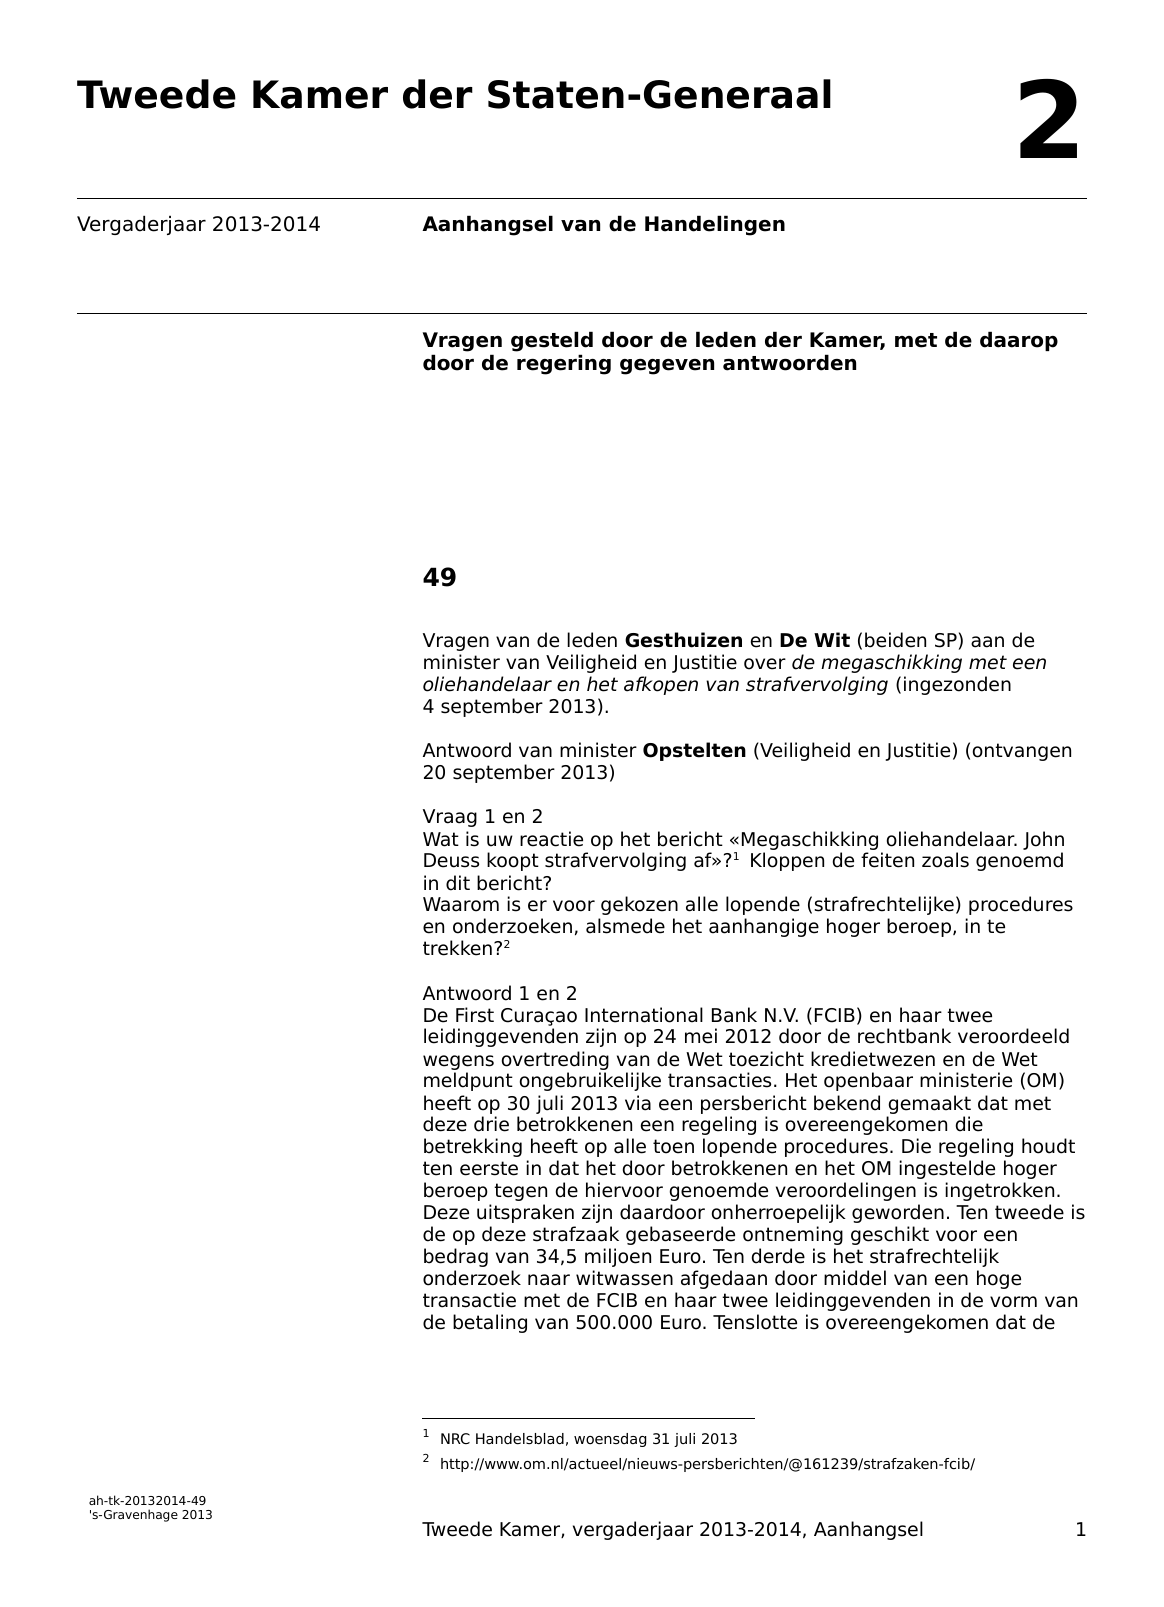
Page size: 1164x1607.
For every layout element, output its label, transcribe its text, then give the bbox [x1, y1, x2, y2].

text Waarom is er voor gekozen alle lopende (strafrechtelijke) procedures en onderzoeken, alsmede het aanhangige hoger beroep, in te trekken? [422, 894, 1087, 960]
text Vragen van de leden Gesthuizen en De Wit (beiden SP) aan de minister van Veiligheid en Justitie over de megaschikking met een oliehandelaar en het afkopen van strafvervolging (ingezonden 4 september 2013). [422, 630, 1087, 718]
table_cell Aanhangsel van de Handelingen [422, 199, 1087, 313]
table_cell [77, 314, 422, 375]
text 's-Gravenhage 2013 [88, 1508, 323, 1522]
table_cell Vergaderjaar 2013-2014 [77, 199, 422, 313]
text Antwoord van minister Opstelten (Veiligheid en Justitie) (ontvangen 20 september 2013) [422, 740, 1087, 784]
text Vraag 1 en 2 [422, 806, 1087, 828]
text De First Curaçao International Bank N.V. (FCIB) en haar twee leidinggevenden zijn op 24 mei 2012 door de rechtbank veroordeeld wegens overtreding van de Wet toezicht kredietwezen en de Wet meldpunt ongebruikelijke transacties. Het openbaar ministerie (OM) heeft op 30 juli 2013 via een persbericht bekend gemaakt dat met deze drie betrokkenen een regeling is overeengekomen die betrekking heeft op alle toen lopende procedures. Die regeling houdt ten eerste in dat het door betrokkenen en het OM ingestelde hoger beroep tegen de hiervoor genoemde veroordelingen is ingetrokken. Deze uitspraken zijn daardoor onherroepelijk geworden. Ten tweede is de op deze strafzaak gebaseerde ontneming geschikt voor een bedrag van 34,5 miljoen Euro. Ten derde is het strafrechtelijk onderzoek naar witwassen afgedaan door middel van een hoge transactie met de FCIB en haar twee leidinggevenden in de vorm van de betaling van 500.000 Euro. Tenslotte is overeengekomen dat de [422, 1004, 1087, 1334]
table_cell Vragen gesteld door de leden der Kamer, met de daarop door de regering gegeven antwoorden [422, 314, 1087, 375]
text NRC Handelsblad, woensdag 31 juli 2013 [422, 1427, 1087, 1449]
text Wat is uw reactie op het bericht «Megaschikking oliehandelaar. John Deuss koopt strafvervolging af»? Kloppen de feiten zoals genoemd in dit bericht? [422, 828, 1087, 894]
text Antwoord 1 en 2 [422, 982, 1087, 1004]
table_header 2 [886, 59, 1087, 198]
text http://www.om.nl/actueel/nieuws-persberichten/@161239/strafzaken-fcib/ [422, 1452, 1087, 1474]
table_header Tweede Kamer der Staten-Generaal [77, 59, 886, 198]
text ah-tk-20132014-49 [88, 1494, 323, 1508]
text 49 [422, 563, 1087, 592]
